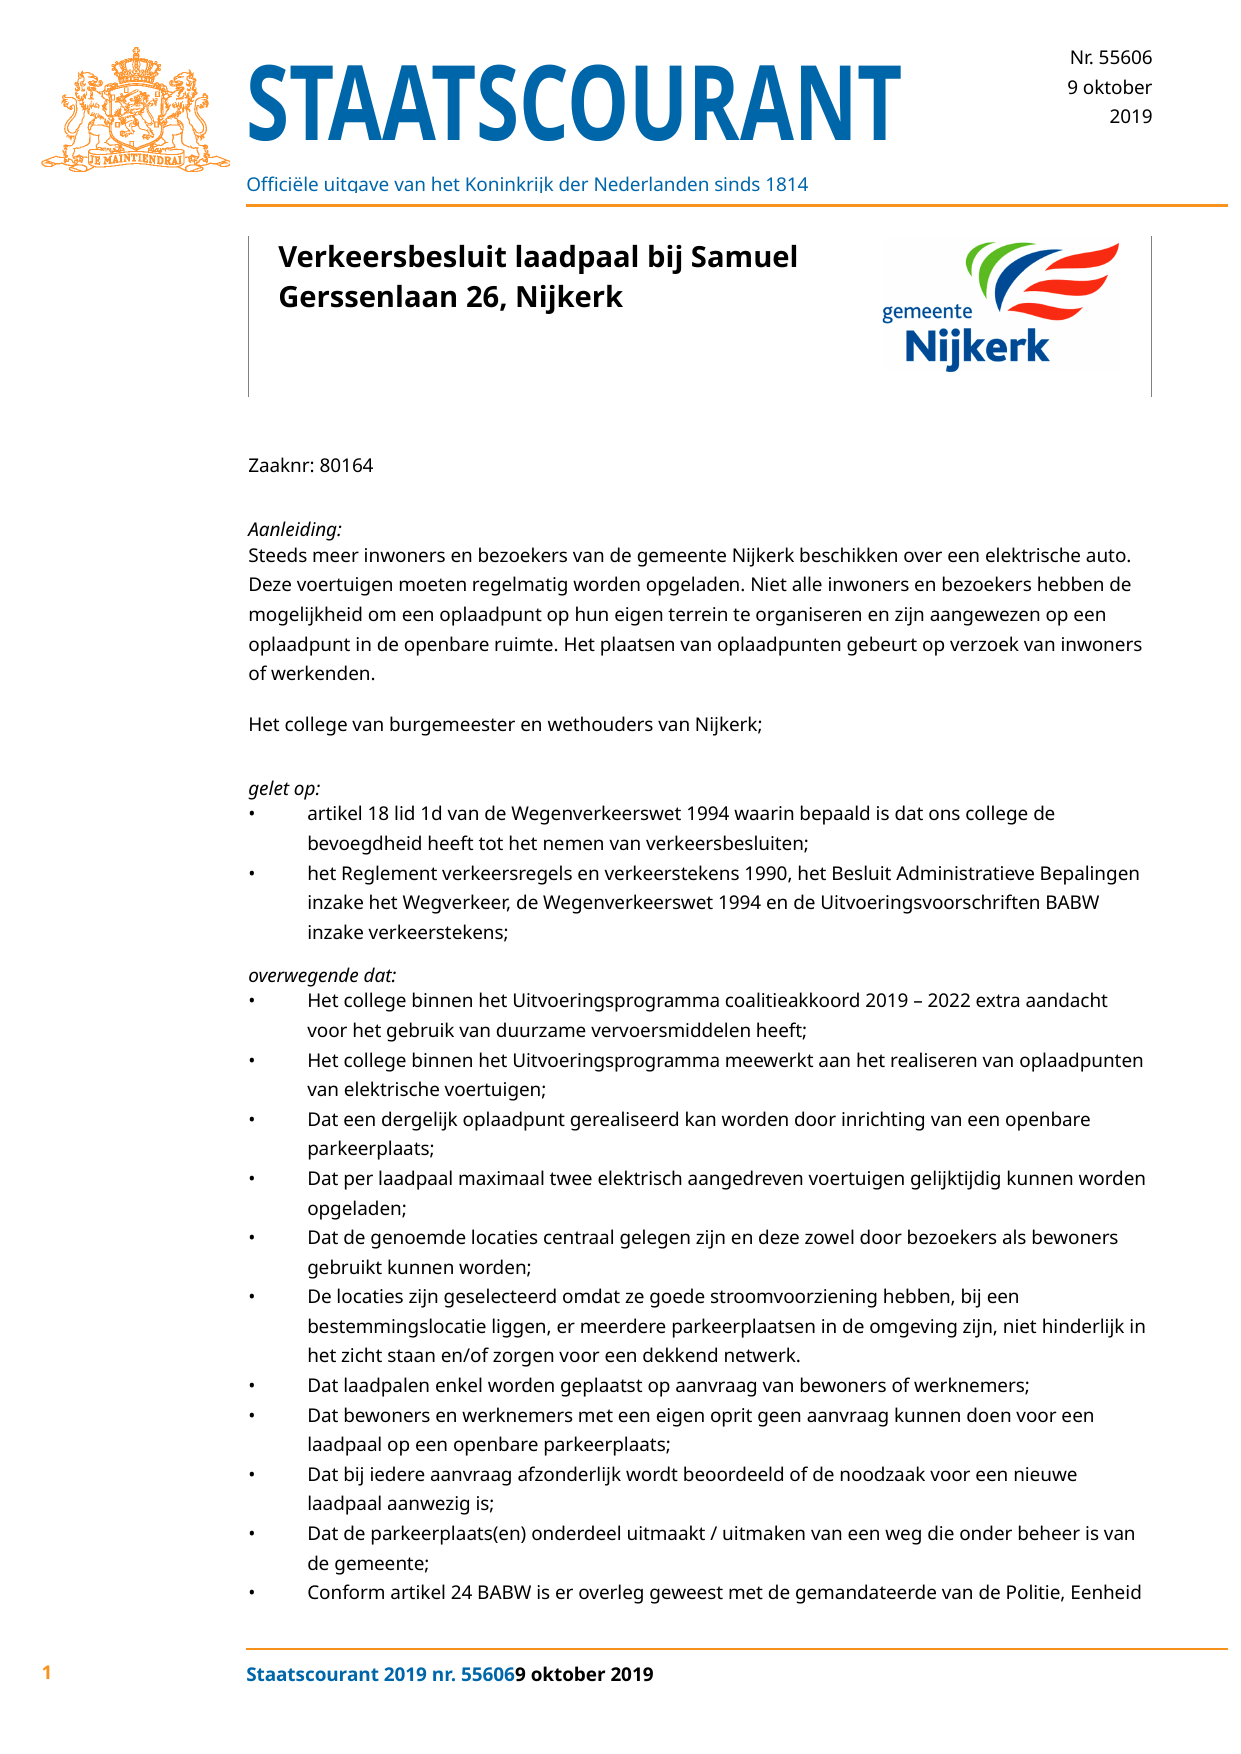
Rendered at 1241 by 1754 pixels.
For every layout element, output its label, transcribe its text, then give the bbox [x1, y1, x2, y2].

table_header Verkeersbesluit laadpaal bij Samuel Gerssenlaan 26, Nijkerk [249, 236, 850, 397]
list De locaties zijn geselecteerd omdat ze goede stroomvoorziening hebben, bij een bestemmingslocatie liggen, er meerdere parkeerplaatsen in de omgeving zijn, niet hinderlijk in het zicht staan en/of zorgen voor een dekkend netwerk. [248, 1283, 1152, 1368]
text gelet op: [248, 775, 1152, 801]
list Het college binnen het Uitvoeringsprogramma meewerkt aan het realiseren van oplaadpunten van elektrische voertuigen; [248, 1047, 1152, 1102]
text Zaaknr: 80164 [248, 452, 1152, 478]
picture [41, 47, 231, 172]
list Dat bij iedere aanvraag afzonderlijk wordt beoordeeld of de noodzaak voor een nieuwe laadpaal aanwezig is; [248, 1461, 1152, 1516]
table_header [850, 236, 1151, 397]
picture [882, 236, 1119, 372]
text overwegende dat: [248, 962, 1152, 988]
list artikel 18 lid 1d van de Wegenverkeerswet 1994 waarin bepaald is dat ons college de bevoegdheid heeft tot het nemen van verkeersbesluiten; [248, 801, 1152, 856]
list Dat de parkeerplaats(en) onderdeel uitmaakt / uitmaken van een weg die onder beheer is van de gemeente; [248, 1520, 1152, 1576]
list Dat een dergelijk oplaadpunt gerealiseerd kan worden door inrichting van een openbare parkeerplaats; [248, 1106, 1152, 1161]
list Conform artikel 24 BABW is er overleg geweest met de gemandateerde van de Politie, Eenheid [248, 1579, 1152, 1605]
text Het college van burgemeester en wethouders van Nijkerk; [248, 711, 1152, 737]
text Aanleiding: [248, 516, 1152, 542]
list Dat bewoners en werknemers met een eigen oprit geen aanvraag kunnen doen voor een laadpaal op een openbare parkeerplaats; [248, 1402, 1152, 1457]
list Dat laadpalen enkel worden geplaatst op aanvraag van bewoners of werknemers; [248, 1372, 1152, 1398]
list Dat per laadpaal maximaal twee elektrisch aangedreven voertuigen gelijktijdig kunnen worden opgeladen; [248, 1165, 1152, 1221]
text Steeds meer inwoners en bezoekers van de gemeente Nijkerk beschikken over een elektrische auto. Deze voertuigen moeten regelmatig worden opgeladen. Niet alle inwoners en bezoekers hebben de mogelijkheid om een oplaadpunt op hun eigen terrein te organiseren en zijn aangewezen op een oplaadpunt in de openbare ruimte. Het plaatsen van oplaadpunten gebeurt op verzoek van inwoners of werkenden. [248, 542, 1152, 686]
list Het college binnen het Uitvoeringsprogramma coalitieakkoord 2019 – 2022 extra aandacht voor het gebruik van duurzame vervoersmiddelen heeft; [248, 988, 1152, 1043]
list het Reglement verkeersregels en verkeerstekens 1990, het Besluit Administratieve Bepalingen inzake het Wegverkeer, de Wegenverkeerswet 1994 en de Uitvoeringsvoorschriften BABW inzake verkeerstekens; [248, 860, 1152, 944]
list Dat de genoemde locaties centraal gelegen zijn en deze zowel door bezoekers als bewoners gebruikt kunnen worden; [248, 1224, 1152, 1280]
